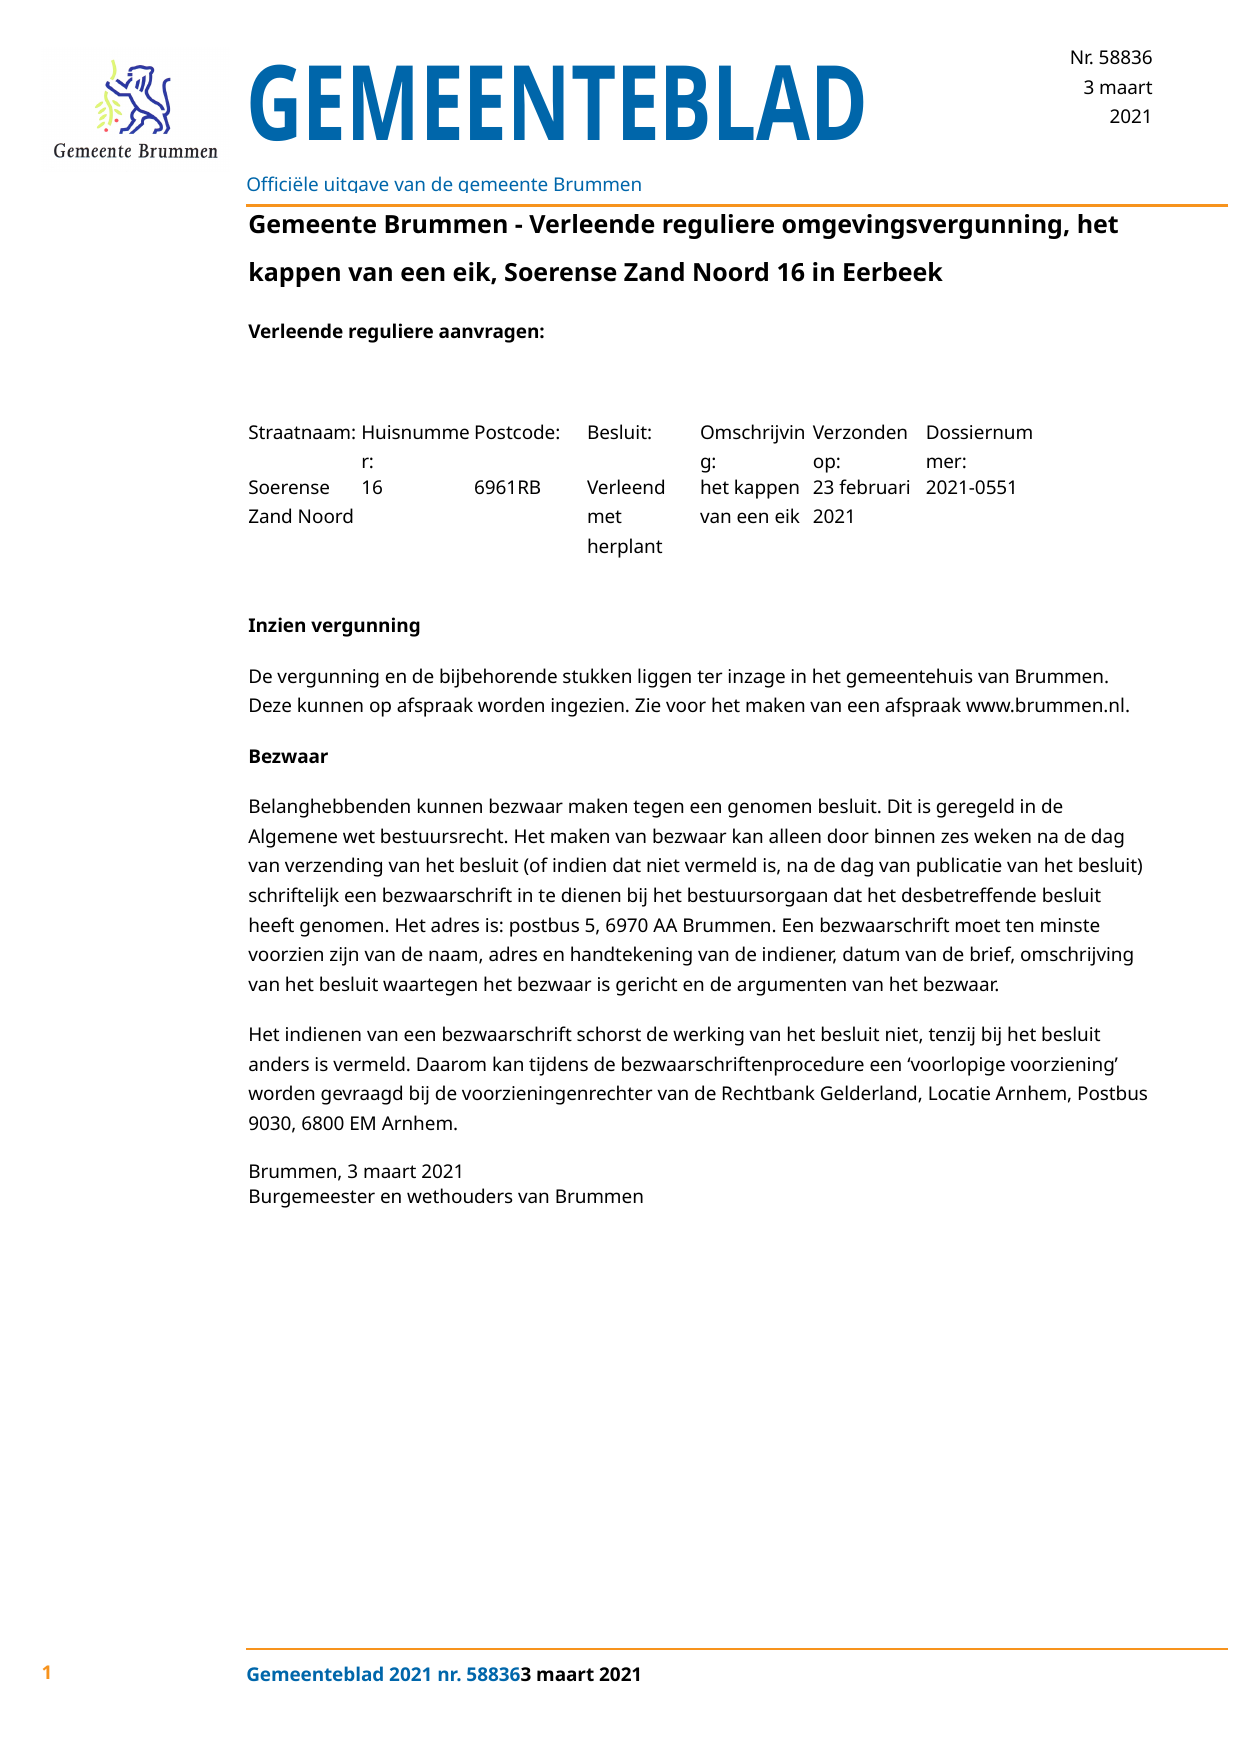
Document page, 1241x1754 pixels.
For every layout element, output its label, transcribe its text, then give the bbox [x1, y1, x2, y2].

table_header Huisnummer: [361, 419, 474, 474]
table_cell Soerense Zand Noord [248, 474, 361, 559]
table_cell 16 [361, 474, 474, 559]
table_header Postcode: [474, 419, 587, 474]
table_header Besluit: [587, 419, 700, 474]
text Burgemeester en wethouders van Brummen [248, 1184, 1152, 1209]
picture [41, 47, 231, 172]
table_cell het kappen van een eik [700, 474, 813, 559]
table_header Verzonden op: [813, 419, 926, 474]
table_cell Verleend met herplant [587, 474, 700, 559]
text Bezwaar [248, 743, 1152, 769]
text Verleende reguliere aanvragen: [248, 318, 1152, 344]
table_header [1039, 419, 1152, 474]
text De vergunning en de bijbehorende stukken liggen ter inzage in het gemeentehuis van Brummen. Deze kunnen op afspraak worden ingezien. Zie voor het maken van een afspraak www.brummen.nl. [248, 663, 1152, 718]
table_header Omschrijving: [700, 419, 813, 474]
table_cell 2021-0551 [926, 474, 1038, 559]
text Belanghebbenden kunnen bezwaar maken tegen een genomen besluit. Dit is geregeld in de Algemene wet bestuursrecht. Het maken van bezwaar kan alleen door binnen zes weken na de dag van verzending van het besluit (of indien dat niet vermeld is, na de dag van publicatie van het besluit) schriftelijk een bezwaarschrift in te dienen bij het bestuursorgaan dat het desbetreffende besluit heeft genomen. Het adres is: postbus 5, 6970 AA Brummen. Een bezwaarschrift moet ten minste voorzien zijn van de naam, adres en handtekening van de indiener, datum van de brief, omschrijving van het besluit waartegen het bezwaar is gericht en de argumenten van het bezwaar. [248, 793, 1152, 997]
table_header Straatnaam: [248, 419, 361, 474]
table_cell [1039, 474, 1152, 559]
text Het indienen van een bezwaarschrift schorst de werking van het besluit niet, tenzij bij het besluit anders is vermeld. Daarom kan tijdens de bezwaarschriftenprocedure een ‘voorlopige voorziening’ worden gevraagd bij de voorzieningenrechter van de Rechtbank Gelderland, Locatie Arnhem, Postbus 9030, 6800 EM Arnhem. [248, 1021, 1152, 1136]
table_header Dossiernummer: [926, 419, 1038, 474]
text Inzien vergunning [248, 613, 1152, 638]
text Gemeente Brummen - Verleende reguliere omgevingsvergunning, het kappen van een eik, Soerense Zand Noord 16 in Eerbeek [248, 207, 1152, 288]
table_cell 6961RB [474, 474, 587, 559]
text Brummen, 3 maart 2021 [248, 1158, 1152, 1184]
table_cell 23 februari 2021 [813, 474, 926, 559]
